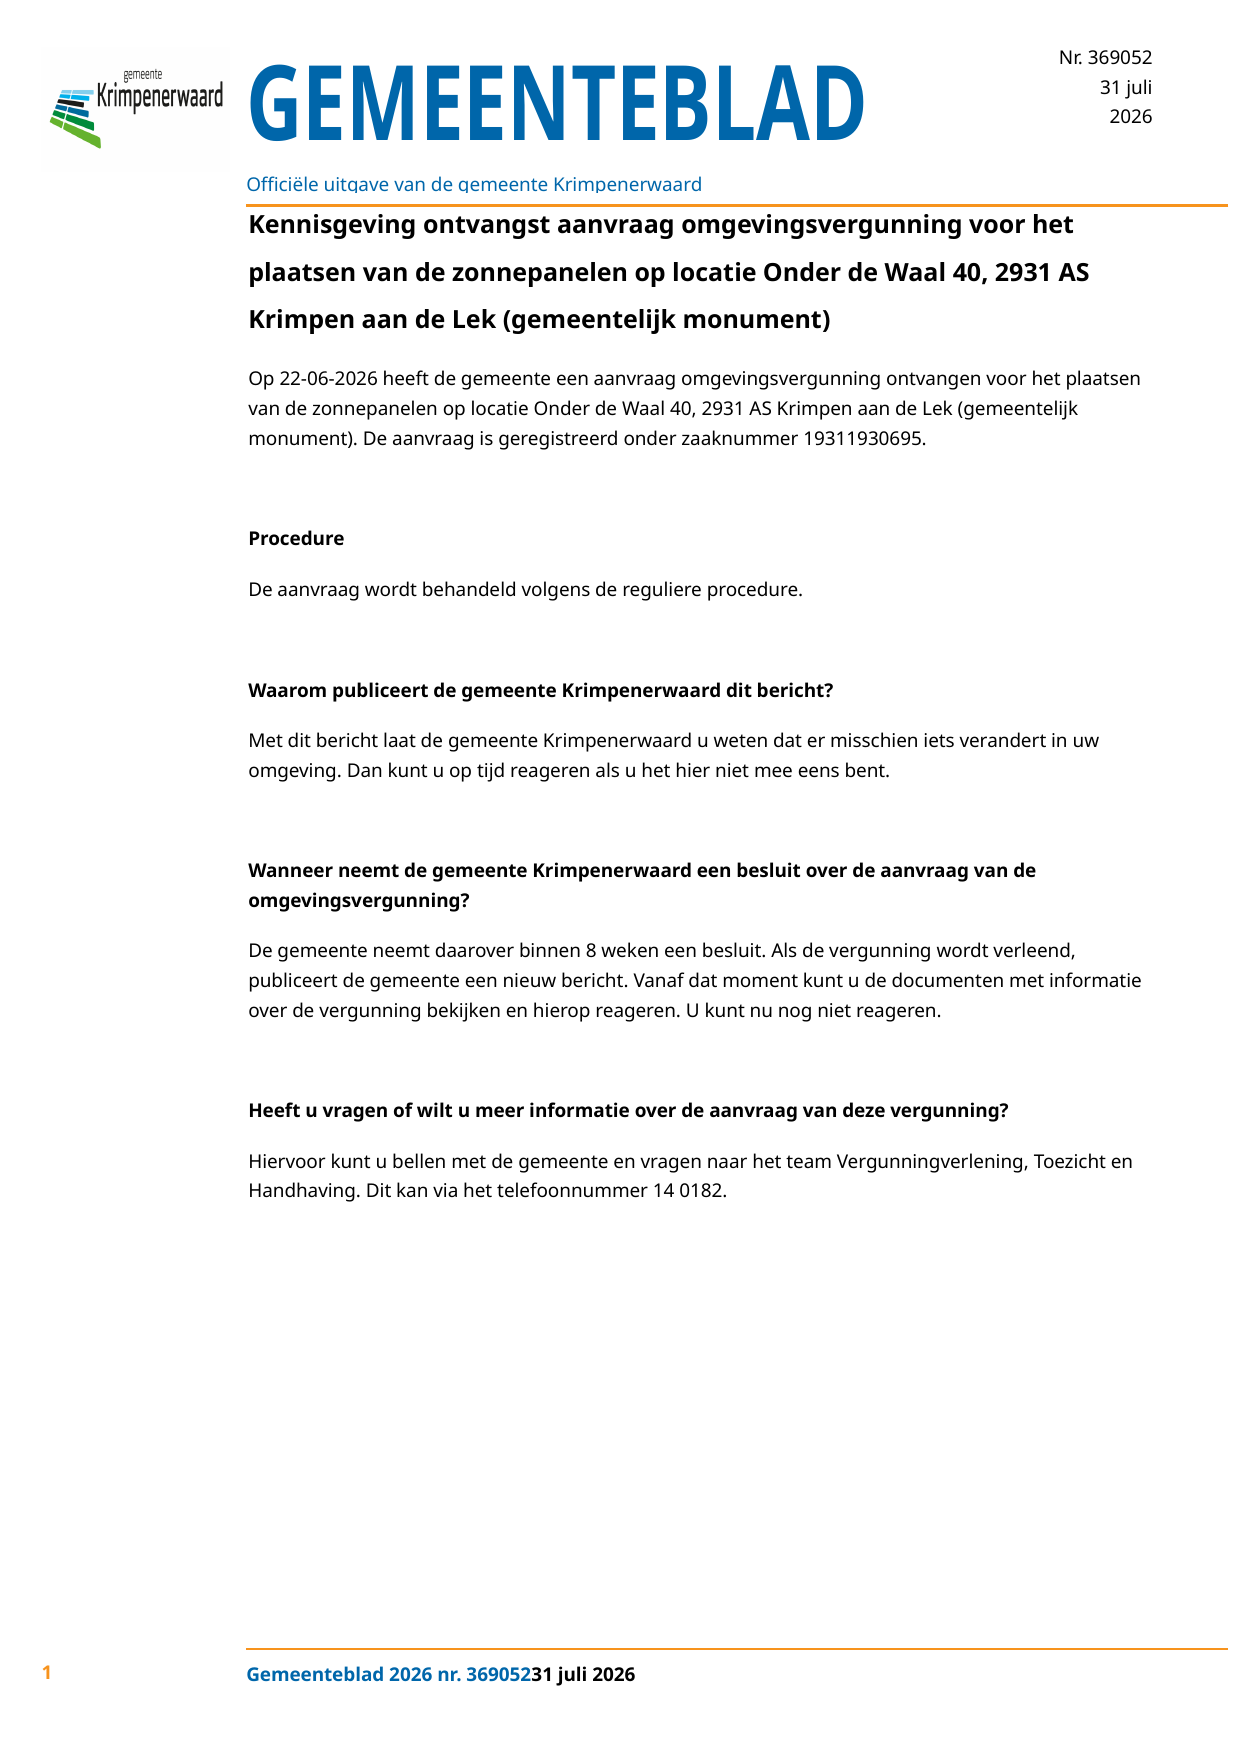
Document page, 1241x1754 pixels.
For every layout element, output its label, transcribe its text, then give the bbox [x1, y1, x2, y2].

text Heeft u vragen of wilt u meer informatie over de aanvraag van deze vergunning? [248, 1098, 1152, 1123]
text Op 22-06-2026 heeft de gemeente een aanvraag omgevingsvergunning ontvangen voor het plaatsen van de zonnepanelen op locatie Onder de Waal 40, 2931 AS Krimpen aan de Lek (gemeentelijk monument). De aanvraag is geregistreerd onder zaaknummer 19311930695. [248, 366, 1152, 450]
text De gemeente neemt daarover binnen 8 weken een besluit. Als de vergunning wordt verleend, publiceert de gemeente een nieuw bericht. Vanaf dat moment kunt u de documenten met informatie over de vergunning bekijken en hierop reageren. U kunt nu nog niet reageren. [248, 938, 1152, 1022]
picture [41, 47, 231, 172]
text Wanneer neemt de gemeente Krimpenerwaard een besluit over de aanvraag van de omgevingsvergunning? [248, 858, 1152, 913]
text De aanvraag wordt behandeld volgens de reguliere procedure. [248, 576, 1152, 602]
text Met dit bericht laat de gemeente Krimpenerwaard u weten dat er misschien iets verandert in uw omgeving. Dan kunt u op tijd reageren als u het hier niet mee eens bent. [248, 727, 1152, 782]
text Procedure [248, 526, 1152, 551]
text Waarom publiceert de gemeente Krimpenerwaard dit bericht? [248, 677, 1152, 702]
text Kennisgeving ontvangst aanvraag omgevingsvergunning voor het plaatsen van de zonnepanelen op locatie Onder de Waal 40, 2931 AS Krimpen aan de Lek (gemeentelijk monument) [248, 207, 1152, 336]
text Hiervoor kunt u bellen met de gemeente en vragen naar het team Vergunningverlening, Toezicht en Handhaving. Dit kan via het telefoonnummer 14 0182. [248, 1148, 1152, 1203]
